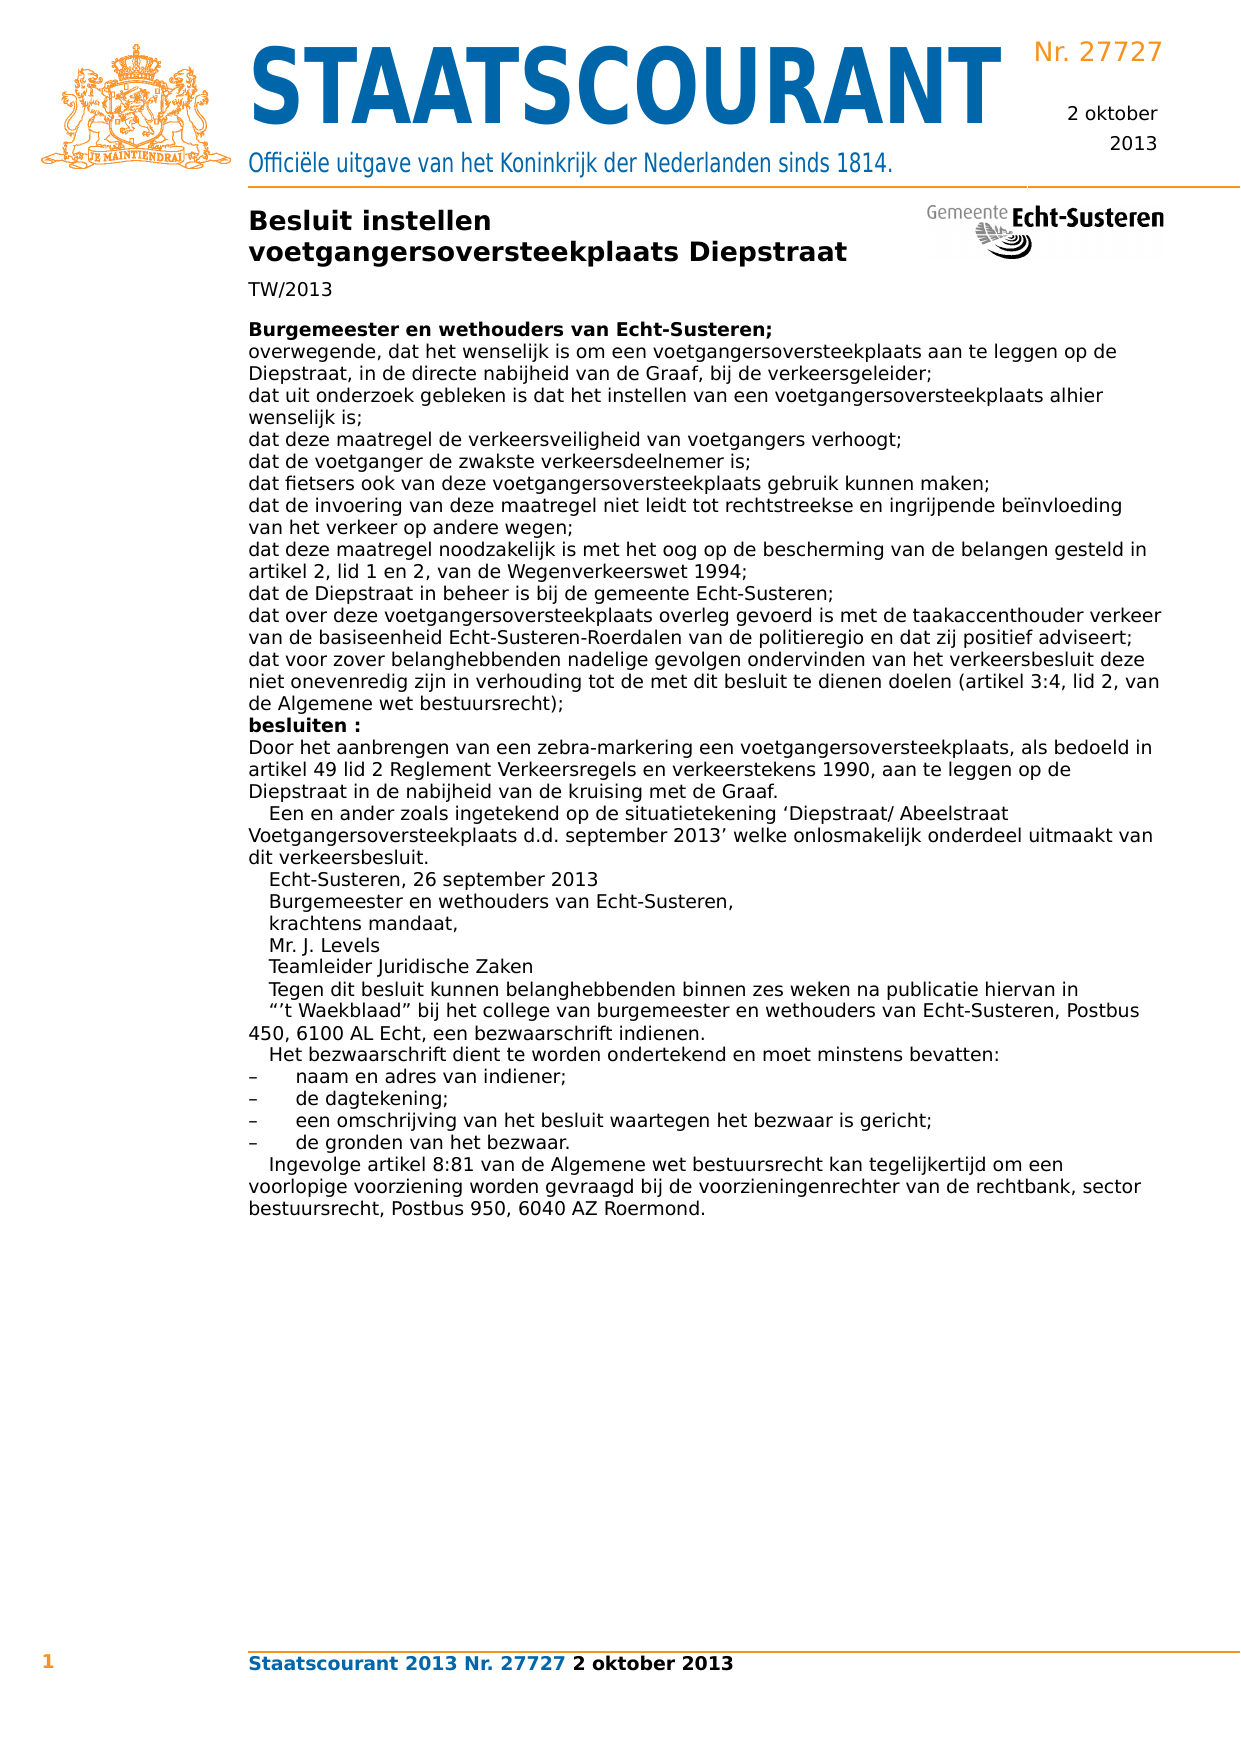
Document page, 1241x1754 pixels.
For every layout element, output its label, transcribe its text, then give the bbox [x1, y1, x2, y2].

text Mr. J. Levels [248, 934, 1163, 956]
text dat voor zover belanghebbenden nadelige gevolgen ondervinden van het verkeersbesluit deze niet onevenredig zijn in verhouding tot de met dit besluit te dienen doelen (artikel 3:4, lid 2, van de Algemene wet bestuursrecht); [248, 649, 1163, 715]
text besluiten : [248, 715, 1163, 737]
text Echt-Susteren, 26 september 2013 [248, 868, 1163, 891]
text dat over deze voetgangersoversteekplaats overleg gevoerd is met de taakaccenthouder verkeer van de basiseenheid Echt-Susteren-Roerdalen van de politieregio en dat zij positief adviseert; [248, 605, 1163, 649]
text dat uit onderzoek gebleken is dat het instellen van een voetgangersoversteekplaats alhier wenselijk is; [248, 385, 1163, 429]
list een omschrijving van het besluit waartegen het bezwaar is gericht; [248, 1110, 1163, 1132]
text TW/2013 [248, 279, 1163, 301]
text overwegende, dat het wenselijk is om een voetgangersoversteekplaats aan te leggen op de Diepstraat, in de directe nabijheid van de Graaf, bij de verkeersgeleider; [248, 341, 1163, 385]
text dat de invoering van deze maatregel niet leidt tot rechtstreekse en ingrijpende beïnvloeding van het verkeer op andere wegen; [248, 495, 1163, 539]
list naam en adres van indiener; [248, 1066, 1163, 1088]
subtitle Burgemeester en wethouders van Echt-Susteren; [248, 319, 1163, 341]
list de gronden van het bezwaar. [248, 1132, 1163, 1154]
text Burgemeester en wethouders van Echt-Susteren, [248, 891, 1163, 912]
text Tegen dit besluit kunnen belanghebbenden binnen zes weken na publicatie hiervan in [248, 978, 1163, 1000]
text Door het aanbrengen van een zebra-markering een voetgangersoversteekplaats, als bedoeld in artikel 49 lid 2 Reglement Verkeersregels en verkeerstekens 1990, aan te leggen op de Diepstraat in de nabijheid van de kruising met de Graaf. [248, 737, 1163, 803]
text dat fietsers ook van deze voetgangersoversteekplaats gebruik kunnen maken; [248, 473, 1163, 495]
text krachtens mandaat, [248, 912, 1163, 934]
list de dagtekening; [248, 1088, 1163, 1110]
picture [927, 205, 1164, 259]
text dat deze maatregel de verkeersveiligheid van voetgangers verhoogt; [248, 429, 1163, 451]
text “’t Waekblaad” bij het college van burgemeester en wethouders van Echt-Susteren, Postbus 450, 6100 AL Echt, een bezwaarschrift indienen. [248, 1000, 1163, 1044]
picture [41, 44, 231, 169]
text Teamleider Juridische Zaken [248, 956, 1163, 978]
text dat de Diepstraat in beheer is bij de gemeente Echt-Susteren; [248, 583, 1163, 605]
subtitle Besluit instellen voetgangersoversteekplaats Diepstraat [248, 206, 1163, 268]
text Een en ander zoals ingetekend op de situatietekening ‘Diepstraat/ Abeelstraat Voetgangersoversteekplaats d.d. september 2013’ welke onlosmakelijk onderdeel uitmaakt van dit verkeersbesluit. [248, 803, 1163, 868]
text Het bezwaarschrift dient te worden ondertekend en moet minstens bevatten: [248, 1044, 1163, 1066]
text Ingevolge artikel 8:81 van de Algemene wet bestuursrecht kan tegelijkertijd om een voorlopige voorziening worden gevraagd bij de voorzieningenrechter van de rechtbank, sector bestuursrecht, Postbus 950, 6040 AZ Roermond. [248, 1154, 1163, 1220]
text dat deze maatregel noodzakelijk is met het oog op de bescherming van de belangen gesteld in artikel 2, lid 1 en 2, van de Wegenverkeerswet 1994; [248, 539, 1163, 583]
text dat de voetganger de zwakste verkeersdeelnemer is; [248, 451, 1163, 473]
